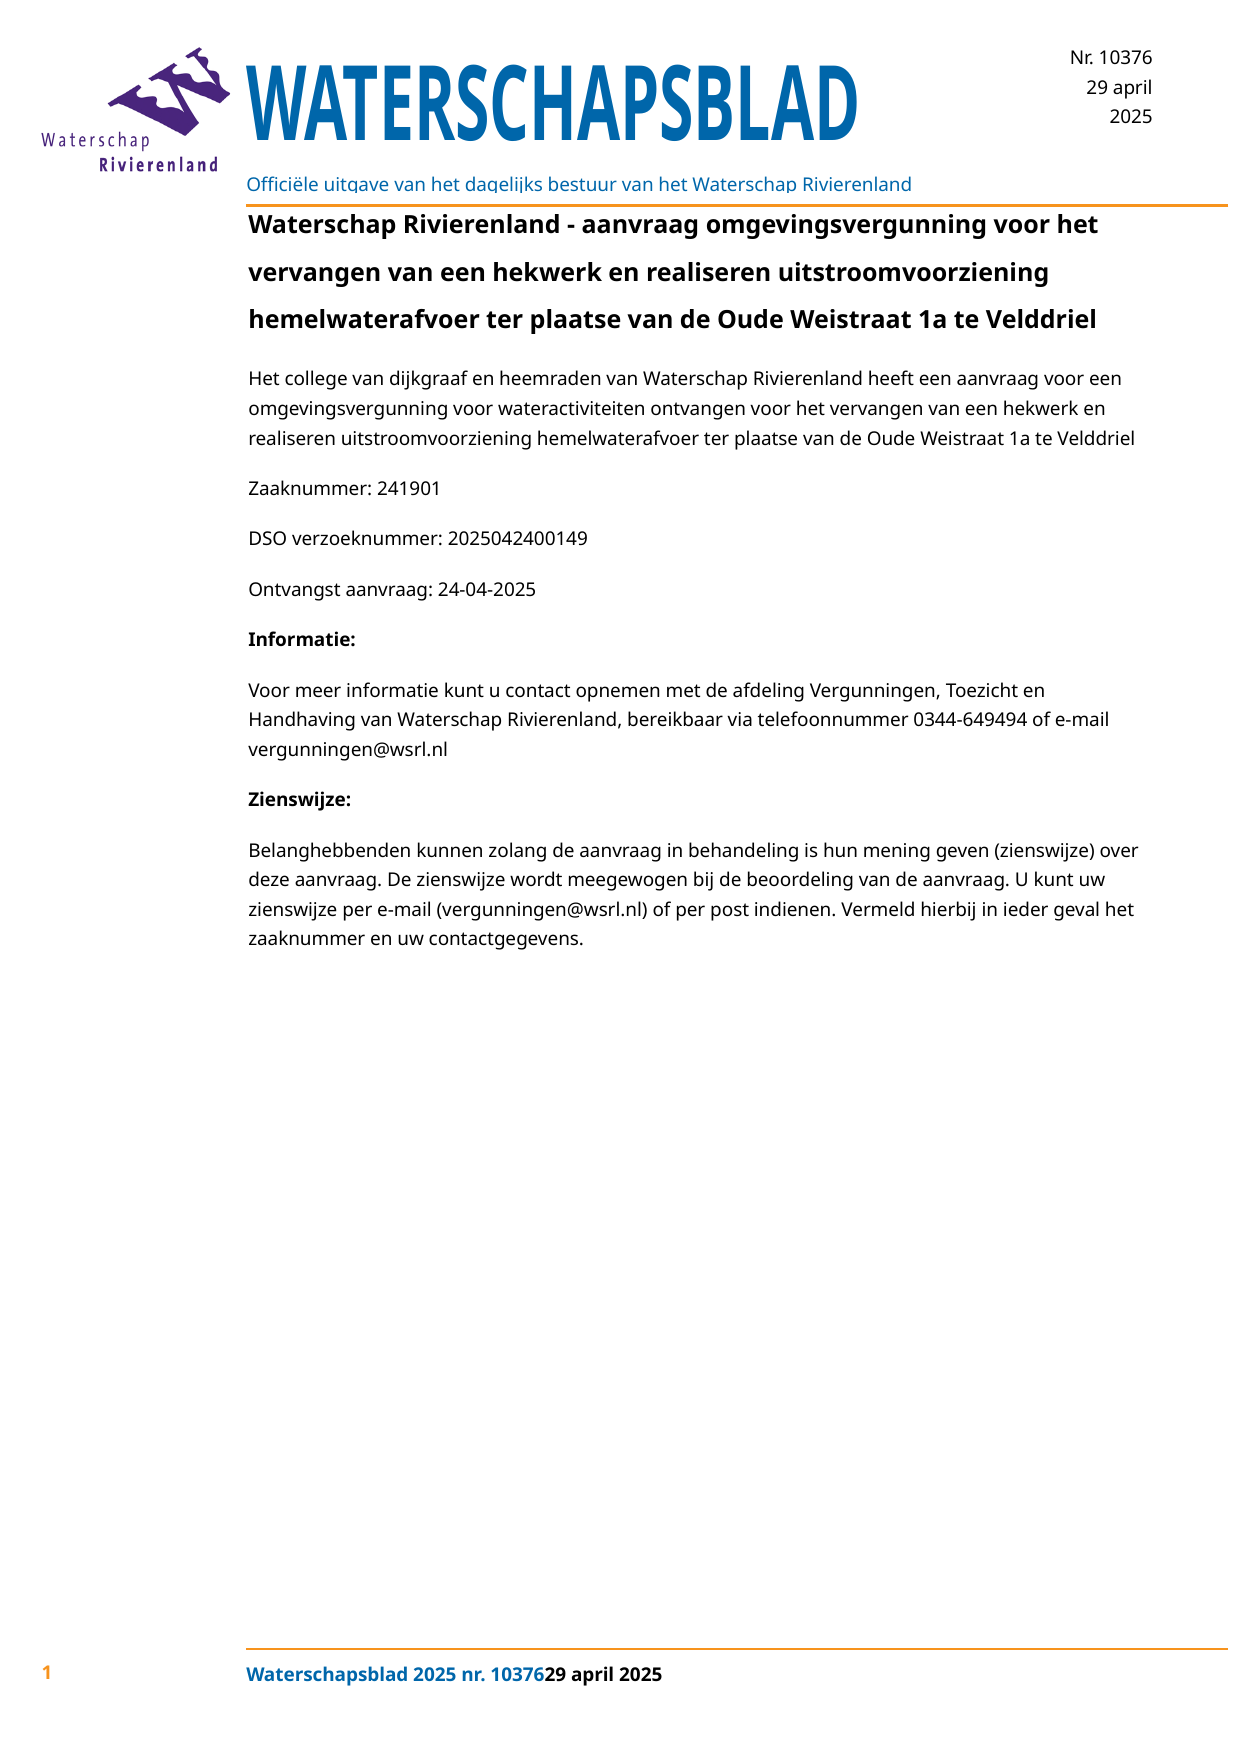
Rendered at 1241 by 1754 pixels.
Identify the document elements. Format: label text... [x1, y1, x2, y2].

text Zaaknummer: 241901 [248, 475, 1152, 501]
text Voor meer informatie kunt u contact opnemen met de afdeling Vergunningen, Toezicht en Handhaving van Waterschap Rivierenland, bereikbaar via telefoonnummer 0344-649494 of e-mail vergunningen@wsrl.nl [248, 677, 1152, 762]
text Zienswijze: [248, 786, 1152, 812]
picture [41, 47, 231, 172]
text Het college van dijkgraaf en heemraden van Waterschap Rivierenland heeft een aanvraag voor een omgevingsvergunning voor wateractiviteiten ontvangen voor het vervangen van een hekwerk en realiseren uitstroomvoorziening hemelwaterafvoer ter plaatse van de Oude Weistraat 1a te Velddriel [248, 366, 1152, 450]
text Waterschap Rivierenland - aanvraag omgevingsvergunning voor het vervangen van een hekwerk en realiseren uitstroomvoorziening hemelwaterafvoer ter plaatse van de Oude Weistraat 1a te Velddriel [248, 207, 1152, 336]
text Informatie: [248, 626, 1152, 652]
text DSO verzoeknummer: 2025042400149 [248, 526, 1152, 551]
text Ontvangst aanvraag: 24-04-2025 [248, 576, 1152, 602]
text Belanghebbenden kunnen zolang de aanvraag in behandeling is hun mening geven (zienswijze) over deze aanvraag. De zienswijze wordt meegewogen bij de beoordeling van de aanvraag. U kunt uw zienswijze per e-mail (vergunningen@wsrl.nl) of per post indienen. Vermeld hierbij in ieder geval het zaaknummer en uw contactgegevens. [248, 837, 1152, 951]
